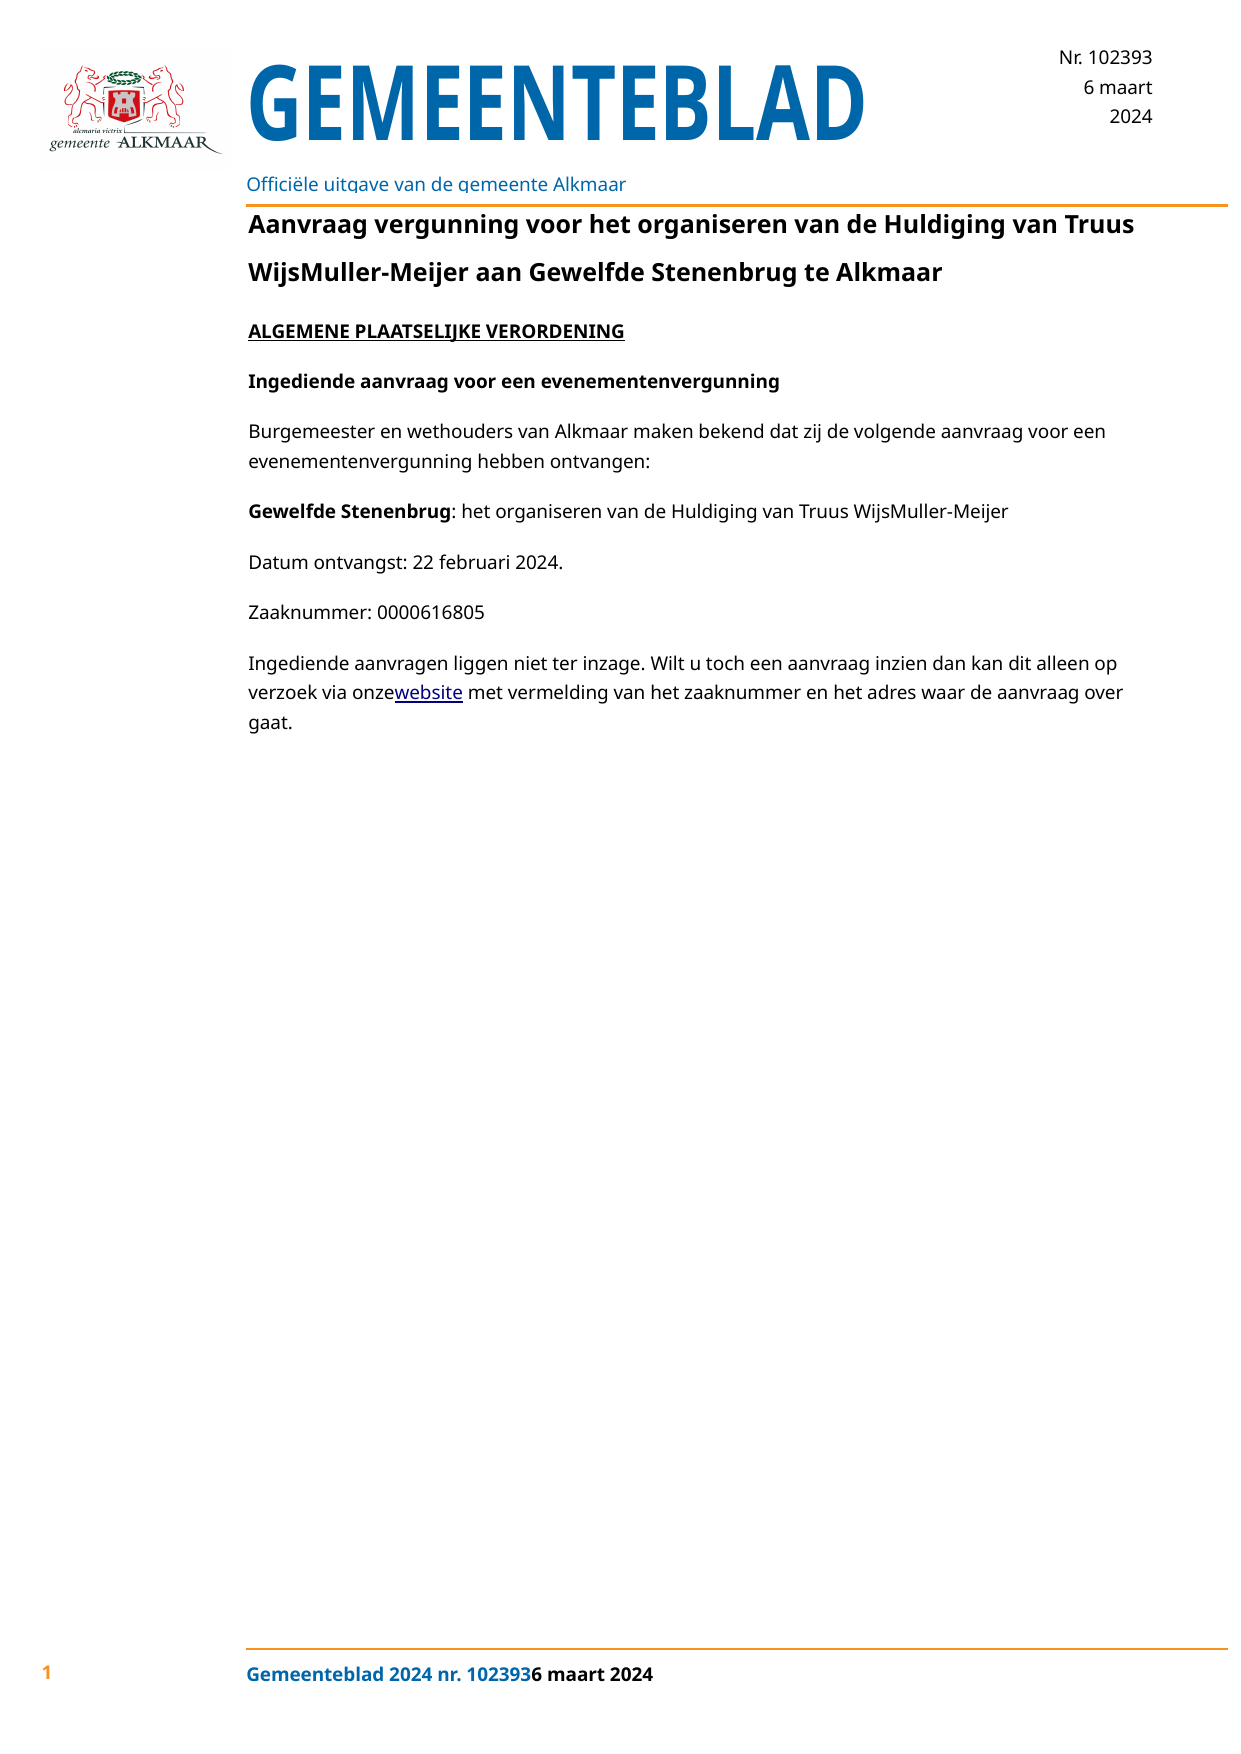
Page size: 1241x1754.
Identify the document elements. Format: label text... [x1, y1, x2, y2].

text Burgemeester en wethouders van Alkmaar maken bekend dat zij de volgende aanvraag voor een evenementenvergunning hebben ontvangen: [248, 419, 1152, 474]
text Datum ontvangst: 22 februari 2024. [248, 549, 1152, 575]
text Aanvraag vergunning voor het organiseren van de Huldiging van Truus WijsMuller-Meijer aan Gewelfde Stenenbrug te Alkmaar [248, 207, 1152, 288]
text Ingediende aanvragen liggen niet ter inzage. Wilt u toch een aanvraag inzien dan kan dit alleen op verzoek via onzewebsite met vermelding van het zaaknummer en het adres waar de aanvraag over gaat. [248, 650, 1152, 735]
text Zaaknummer: 0000616805 [248, 599, 1152, 625]
picture [41, 47, 231, 172]
text Gewelfde Stenenbrug: het organiseren van de Huldiging van Truus WijsMuller-Meijer [248, 499, 1152, 524]
text Ingediende aanvraag voor een evenementenvergunning [248, 368, 1152, 394]
text ALGEMENE PLAATSELIJKE VERORDENING [248, 318, 1152, 344]
